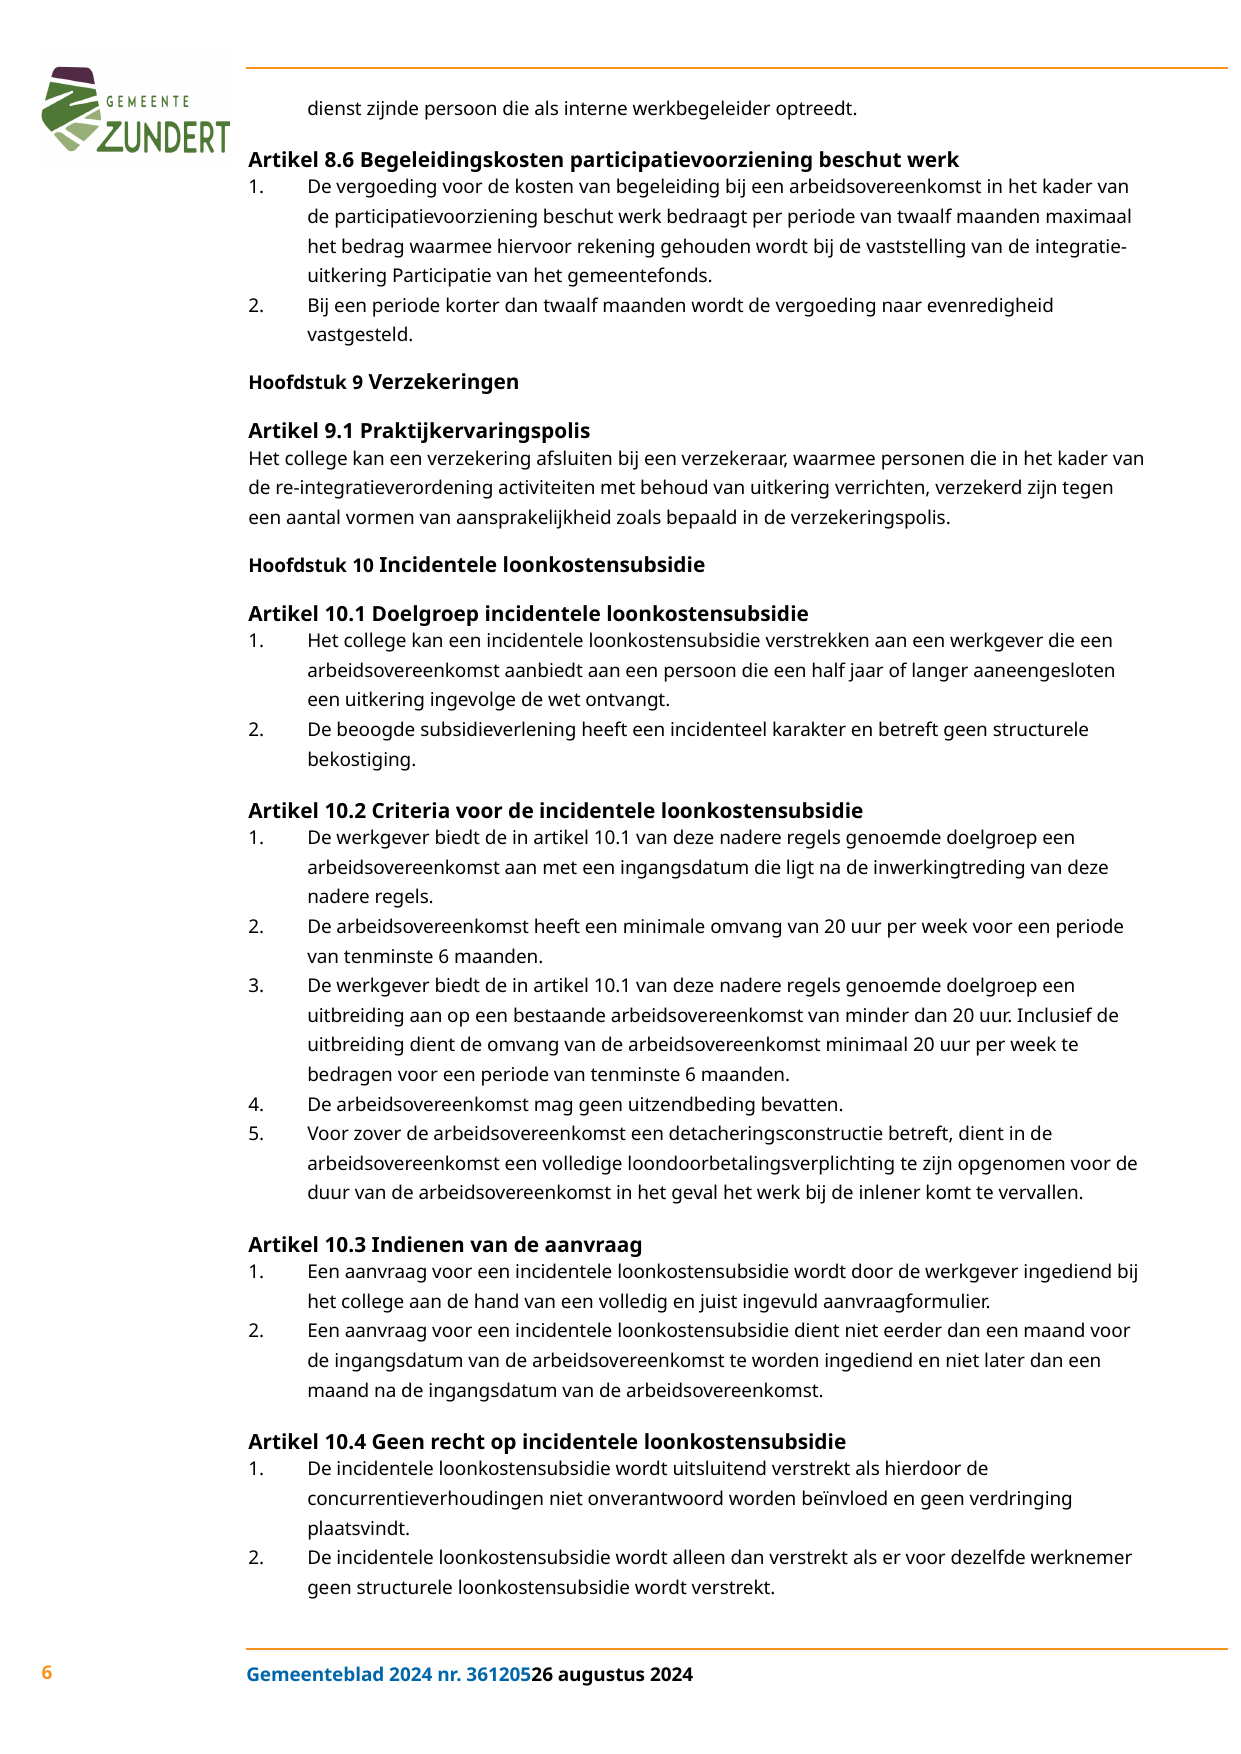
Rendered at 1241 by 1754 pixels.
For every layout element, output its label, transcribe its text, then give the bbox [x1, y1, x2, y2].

text Artikel 10.4 Geen recht op incidentele loonkostensubsidie [248, 1427, 1152, 1456]
text Artikel 10.1 Doelgroep incidentele loonkostensubsidie [248, 599, 1152, 627]
text Hoofdstuk 9 Verzekeringen [248, 367, 1152, 396]
text Artikel 10.3 Indienen van de aanvraag [248, 1230, 1152, 1258]
list De arbeidsovereenkomst mag geen uitzendbeding bevatten. [248, 1091, 1152, 1117]
list De arbeidsovereenkomst heeft een minimale omvang van 20 uur per week voor een periode van tenminste 6 maanden. [248, 913, 1152, 969]
list dienst zijnde persoon die als interne werkbegeleider optreedt. [248, 95, 1152, 121]
list Het college kan een incidentele loonkostensubsidie verstrekken aan een werkgever die een arbeidsovereenkomst aanbiedt aan een persoon die een half jaar of langer aaneengesloten een uitkering ingevolge de wet ontvangt. [248, 627, 1152, 712]
list De incidentele loonkostensubsidie wordt uitsluitend verstrekt als hierdoor de concurrentieverhoudingen niet onverantwoord worden beïnvloed en geen verdringing plaatsvindt. [248, 1456, 1152, 1541]
list De vergoeding voor de kosten van begeleiding bij een arbeidsovereenkomst in het kader van de participatievoorziening beschut werk bedraagt per periode van twaalf maanden maximaal het bedrag waarmee hiervoor rekening gehouden wordt bij de vaststelling van de integratie-uitkering Participatie van het gemeentefonds. [248, 174, 1152, 288]
list De beoogde subsidieverlening heeft een incidenteel karakter en betreft geen structurele bekostiging. [248, 716, 1152, 771]
list De incidentele loonkostensubsidie wordt alleen dan verstrekt als er voor dezelfde werknemer geen structurele loonkostensubsidie wordt verstrekt. [248, 1544, 1152, 1600]
list Een aanvraag voor een incidentele loonkostensubsidie wordt door de werkgever ingediend bij het college aan de hand van een volledig en juist ingevuld aanvraagformulier. [248, 1258, 1152, 1314]
text Hoofdstuk 10 Incidentele loonkostensubsidie [248, 550, 1152, 578]
text Het college kan een verzekering afsluiten bij een verzekeraar, waarmee personen die in het kader van de re-integratieverordening activiteiten met behoud van uitkering verrichten, verzekerd zijn tegen een aantal vormen van aansprakelijkheid zoals bepaald in de verzekeringspolis. [248, 445, 1152, 530]
text Artikel 9.1 Praktijkervaringspolis [248, 416, 1152, 445]
list De werkgever biedt de in artikel 10.1 van deze nadere regels genoemde doelgroep een arbeidsovereenkomst aan met een ingangsdatum die ligt na de inwerkingtreding van deze nadere regels. [248, 824, 1152, 909]
list Een aanvraag voor een incidentele loonkostensubsidie dient niet eerder dan een maand voor de ingangsdatum van de arbeidsovereenkomst te worden ingediend en niet later dan een maand na de ingangsdatum van de arbeidsovereenkomst. [248, 1318, 1152, 1402]
list Voor zover de arbeidsovereenkomst een detacheringsconstructie betreft, dient in de arbeidsovereenkomst een volledige loondoorbetalingsverplichting te zijn opgenomen voor de duur van de arbeidsovereenkomst in het geval het werk bij de inlener komt te vervallen. [248, 1120, 1152, 1205]
list De werkgever biedt de in artikel 10.1 van deze nadere regels genoemde doelgroep een uitbreiding aan op een bestaande arbeidsovereenkomst van minder dan 20 uur. Inclusief de uitbreiding dient de omvang van de arbeidsovereenkomst minimaal 20 uur per week te bedragen voor een periode van tenminste 6 maanden. [248, 972, 1152, 1087]
picture [41, 47, 231, 172]
text Artikel 8.6 Begeleidingskosten participatievoorziening beschut werk [248, 145, 1152, 174]
text Artikel 10.2 Criteria voor de incidentele loonkostensubsidie [248, 796, 1152, 824]
list Bij een periode korter dan twaalf maanden wordt de vergoeding naar evenredigheid vastgesteld. [248, 292, 1152, 347]
